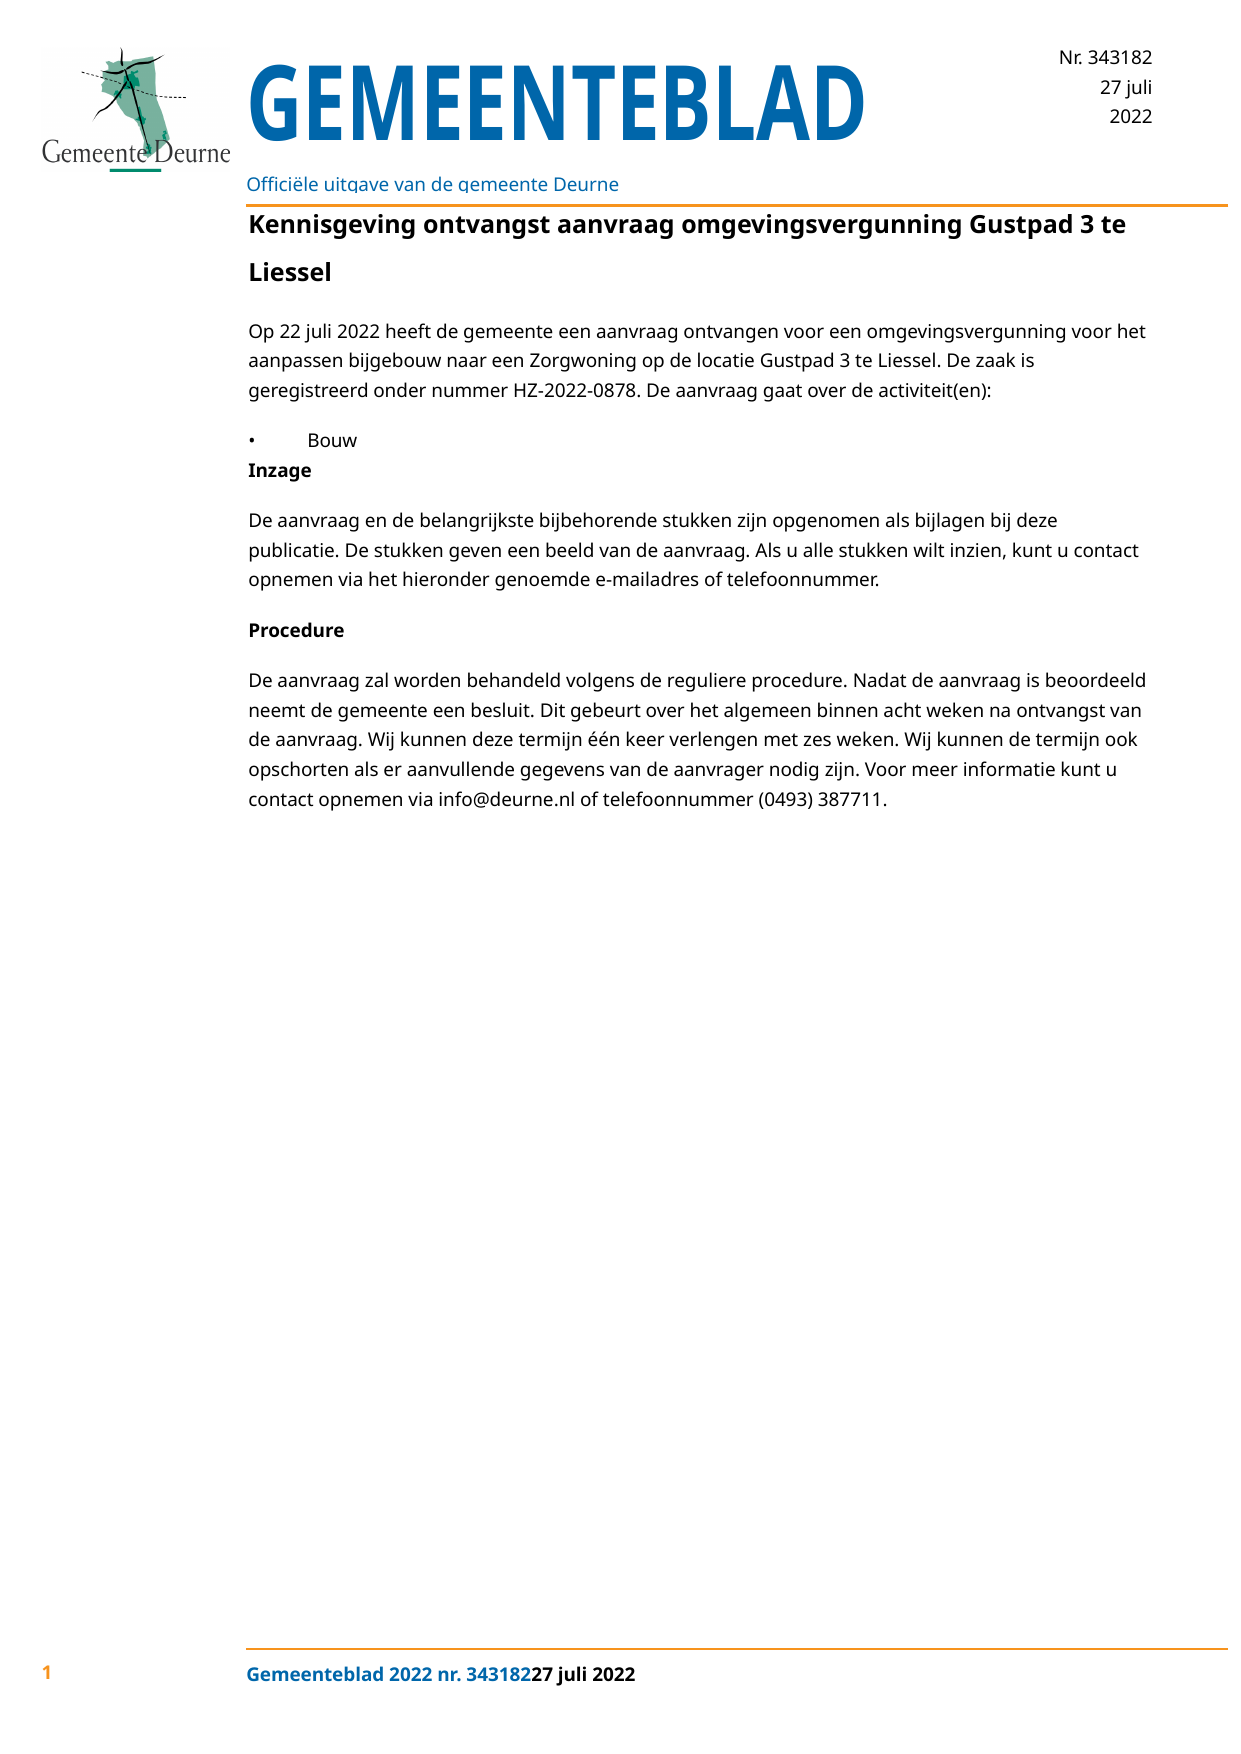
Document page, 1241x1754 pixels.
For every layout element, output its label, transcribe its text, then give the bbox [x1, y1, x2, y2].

text Kennisgeving ontvangst aanvraag omgevingsvergunning Gustpad 3 te Liessel [248, 207, 1152, 288]
text Procedure [248, 617, 1152, 643]
list Bouw [248, 427, 1152, 453]
text De aanvraag zal worden behandeld volgens de reguliere procedure. Nadat de aanvraag is beoordeeld neemt de gemeente een besluit. Dit gebeurt over het algemeen binnen acht weken na ontvangst van de aanvraag. Wij kunnen deze termijn één keer verlengen met zes weken. Wij kunnen de termijn ook opschorten als er aanvullende gegevens van de aanvrager nodig zijn. Voor meer informatie kunt u contact opnemen via info@deurne.nl of telefoonnummer (0493) 387711. [248, 667, 1152, 812]
text Op 22 juli 2022 heeft de gemeente een aanvraag ontvangen voor een omgevingsvergunning voor het aanpassen bijgebouw naar een Zorgwoning op de locatie Gustpad 3 te Liessel. De zaak is geregistreerd onder nummer HZ-2022-0878. De aanvraag gaat over de activiteit(en): [248, 318, 1152, 403]
picture [41, 47, 231, 172]
text De aanvraag en de belangrijkste bijbehorende stukken zijn opgenomen als bijlagen bij deze publicatie. De stukken geven een beeld van de aanvraag. Als u alle stukken wilt inzien, kunt u contact opnemen via het hieronder genoemde e-mailadres of telefoonnummer. [248, 507, 1152, 592]
text Inzage [248, 457, 1152, 483]
